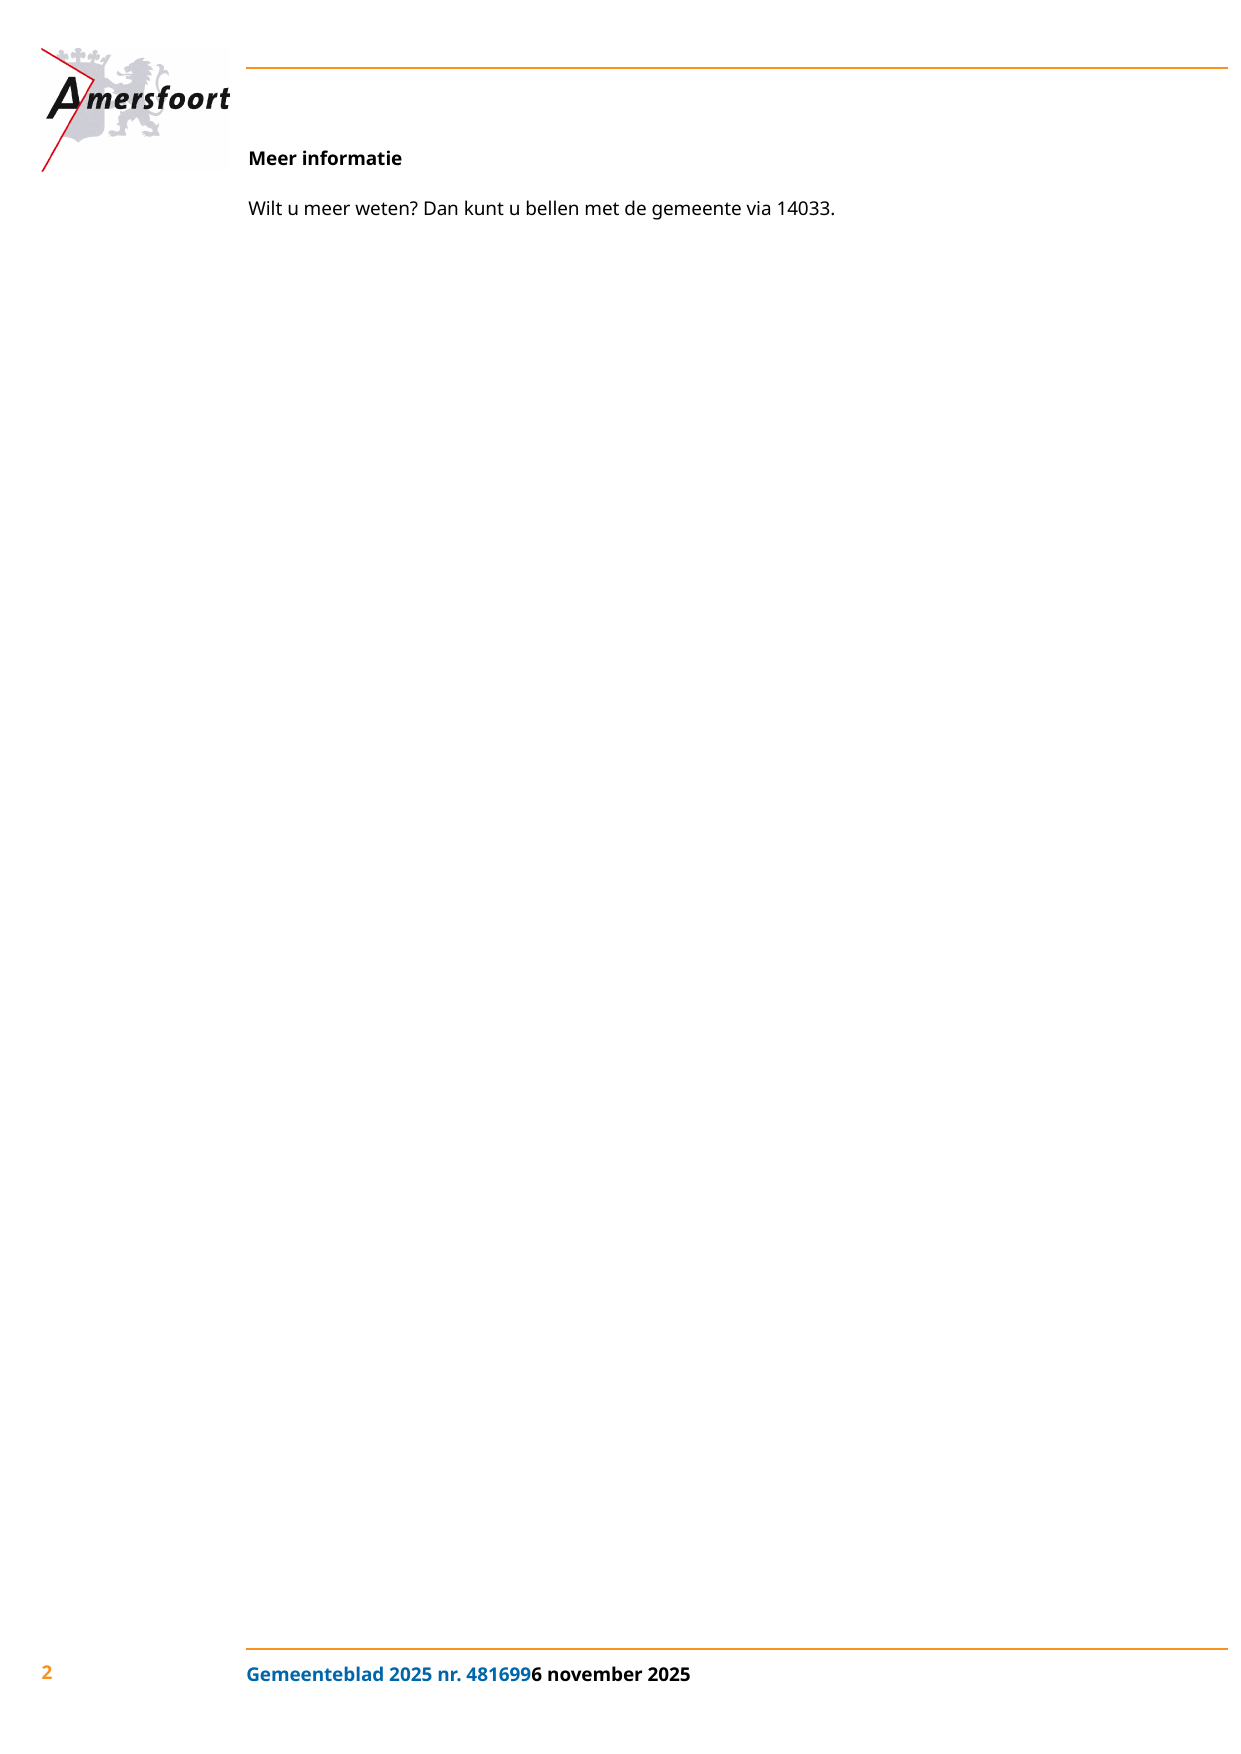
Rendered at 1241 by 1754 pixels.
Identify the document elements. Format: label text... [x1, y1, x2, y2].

text Meer informatie [248, 145, 1152, 171]
text Wilt u meer weten? Dan kunt u bellen met de gemeente via 14033. [248, 196, 1152, 221]
picture [41, 47, 231, 172]
